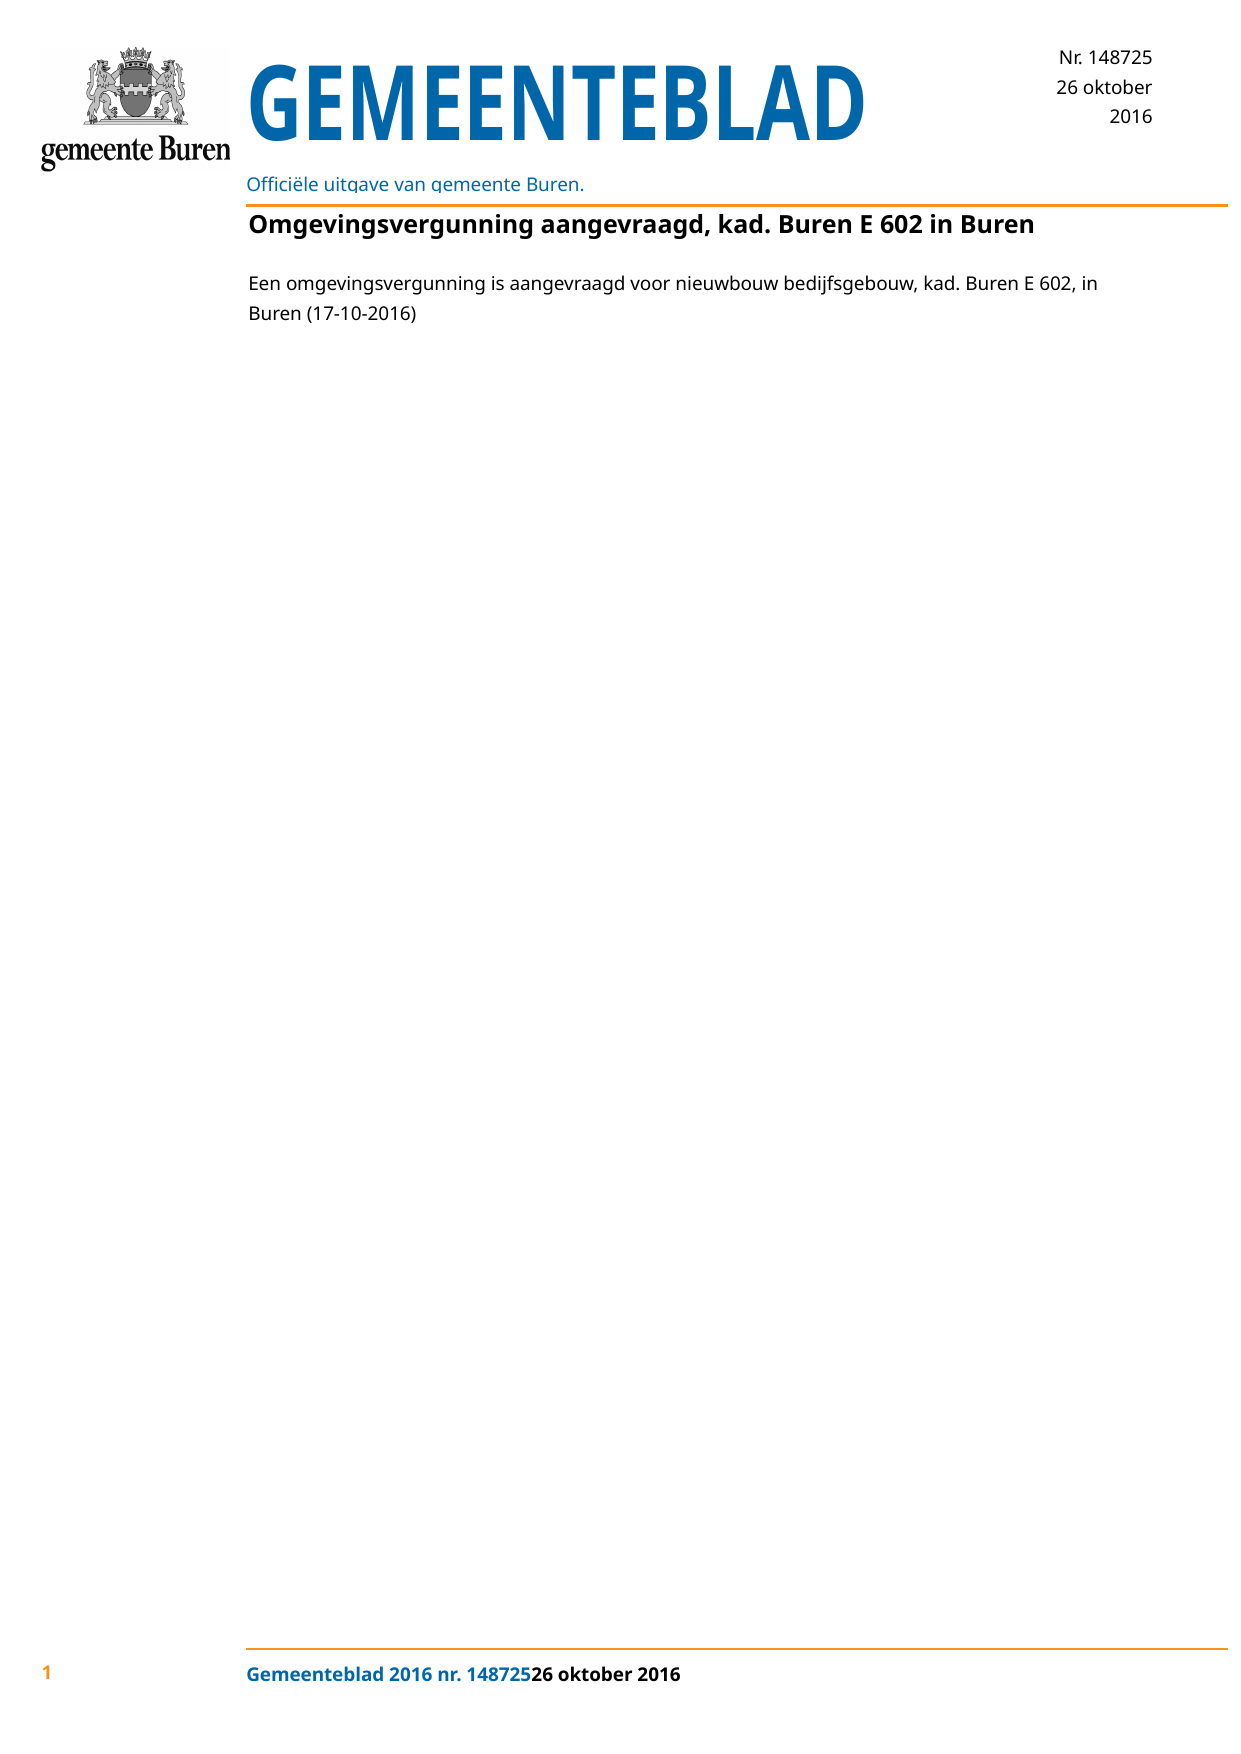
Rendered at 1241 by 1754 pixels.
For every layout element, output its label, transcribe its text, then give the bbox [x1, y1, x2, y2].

picture [41, 47, 231, 172]
text Omgevingsvergunning aangevraagd, kad. Buren E 602 in Buren [248, 207, 1152, 241]
text Een omgevingsvergunning is aangevraagd voor nieuwbouw bedijfsgebouw, kad. Buren E 602, in Buren (17-10-2016) [248, 270, 1152, 326]
